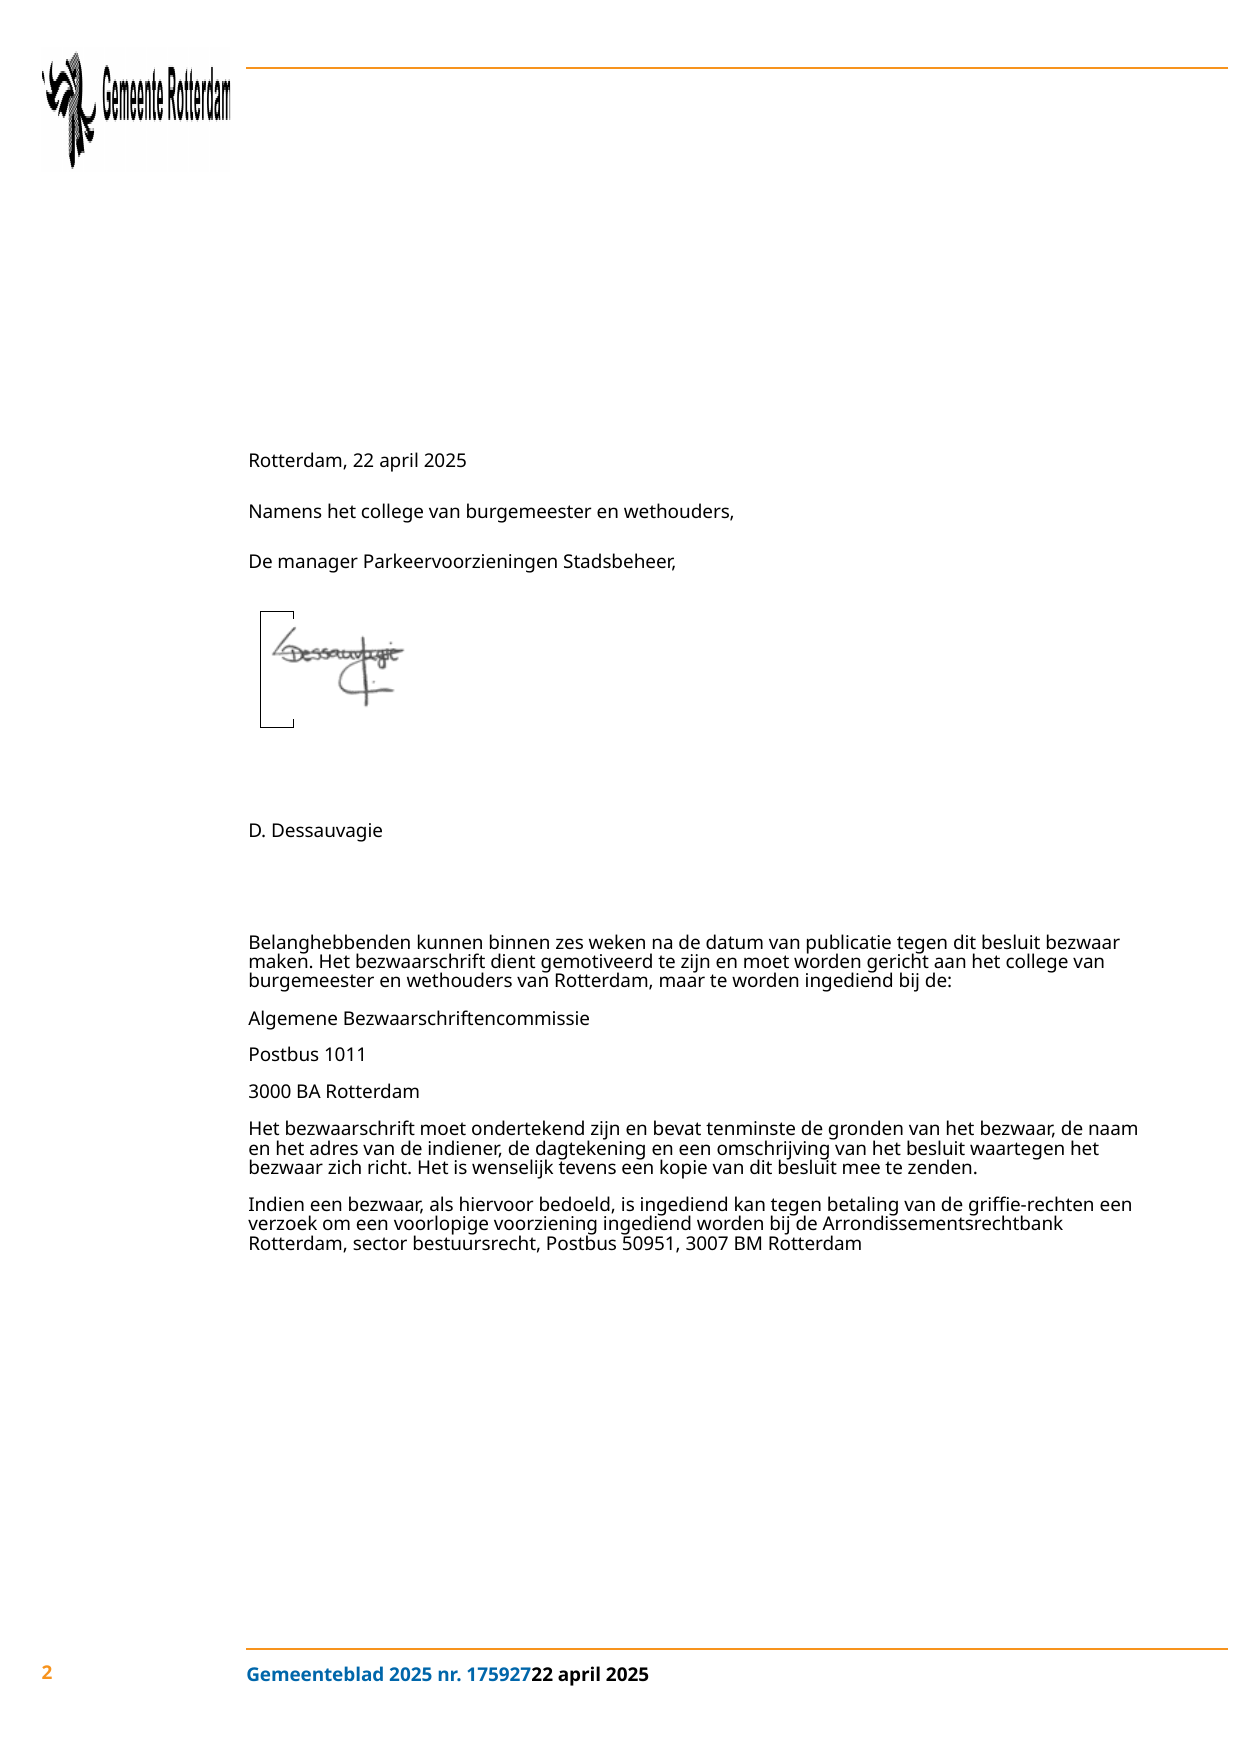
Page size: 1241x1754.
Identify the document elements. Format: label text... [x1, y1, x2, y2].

picture [41, 47, 231, 172]
text Namens het college van burgemeester en wethouders, [248, 498, 1152, 524]
text De manager Parkeervoorzieningen Stadsbeheer, [248, 548, 1152, 574]
text Postbus 1011 [248, 1046, 1152, 1066]
text 3000 BA Rotterdam [248, 1083, 1152, 1103]
text Belanghebbenden kunnen binnen zes weken na de datum van publicatie tegen dit besluit bezwaar maken. Het bezwaarschrift dient gemotiveerd te zijn en moet worden gericht aan het college van burgemeester en wethouders van Rotterdam, maar te worden ingediend bij de: [248, 934, 1152, 992]
text Indien een bezwaar, als hiervoor bedoeld, is ingediend kan tegen betaling van de griffie-rechten een verzoek om een voorlopige voorziening ingediend worden bij de Arrondissementsrechtbank Rotterdam, sector bestuursrecht, Postbus 50951, 3007 BM Rotterdam [248, 1196, 1152, 1254]
picture [268, 619, 417, 719]
text Rotterdam, 22 april 2025 [248, 448, 1152, 473]
text D. Dessauvagie [248, 817, 1152, 843]
text Algemene Bezwaarschriftencommissie [248, 1009, 1152, 1029]
text Het bezwaarschrift moet ondertekend zijn en bevat tenminste de gronden van het bezwaar, de naam en het adres van de indiener, de dagtekening en een omschrijving van het besluit waartegen het bezwaar zich richt. Het is wenselijk tevens een kopie van dit besluit mee te zenden. [248, 1120, 1152, 1178]
